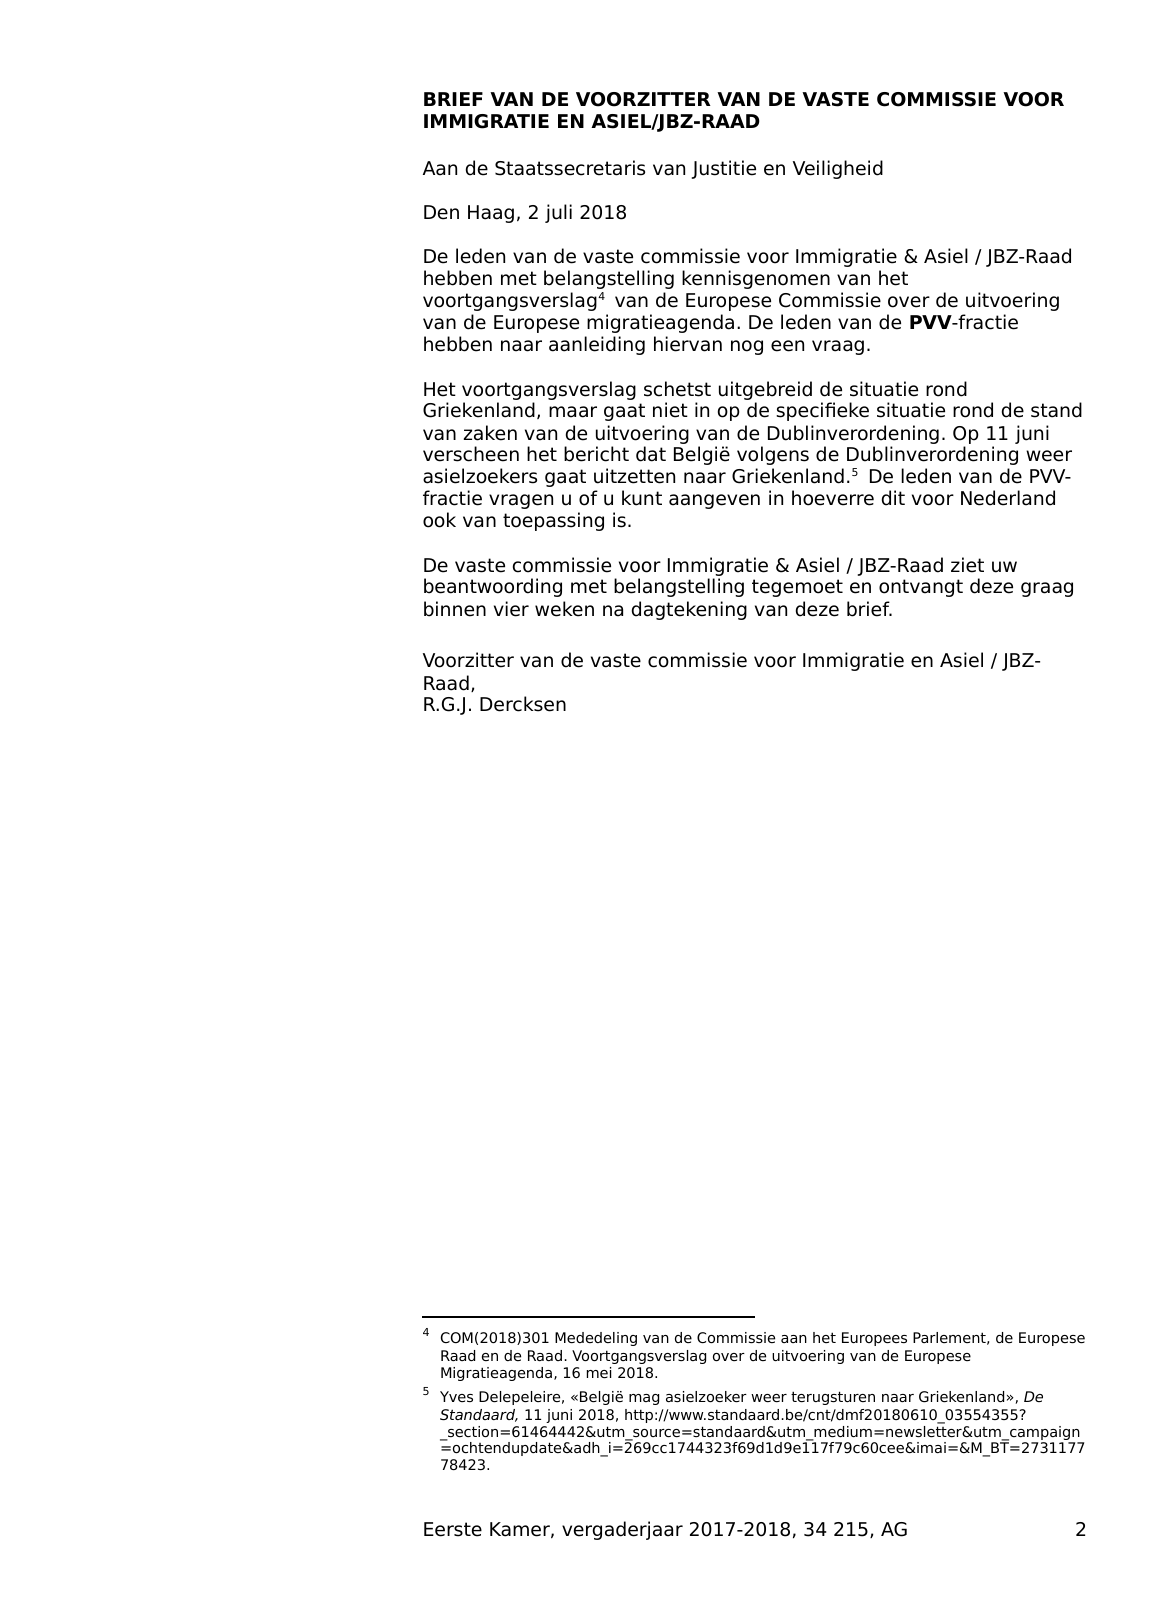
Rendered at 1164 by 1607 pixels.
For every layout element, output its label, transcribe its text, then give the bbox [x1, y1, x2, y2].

text Den Haag, 2 juli 2018 [422, 202, 1087, 224]
subtitle BRIEF VAN DE VOORZITTER VAN DE VASTE COMMISSIE VOOR IMMIGRATIE EN ASIEL/JBZ-RAAD [422, 89, 1087, 133]
text Yves Delepeleire, «België mag asielzoeker weer terugsturen naar Griekenland», De Standaard, 11 juni 2018, http://www.standaard.be/cnt/dmf20180610_03554355?_section=61464442&utm_source=standaard&utm_medium=newsletter&utm_campaign=ochtendupdate&adh_i=269cc1744323f69d1d9e117f79c60cee&imai=&M_BT=273117778423. [422, 1385, 1087, 1474]
text Voorzitter van de vaste commissie voor Immigratie en Asiel / JBZ-Raad, R.G.J. Dercksen [422, 650, 1087, 716]
text Aan de Staatssecretaris van Justitie en Veiligheid [422, 158, 1087, 180]
text Het voortgangsverslag schetst uitgebreid de situatie rond Griekenland, maar gaat niet in op de specifieke situatie rond de stand van zaken van de uitvoering van de Dublinverordening. Op 11 juni verscheen het bericht dat België volgens de Dublinverordening weer asielzoekers gaat uitzetten naar Griekenland. De leden van de PVV-fractie vragen u of u kunt aangeven in hoeverre dit voor Nederland ook van toepassing is. [422, 378, 1087, 532]
text De leden van de vaste commissie voor Immigratie & Asiel / JBZ-Raad hebben met belangstelling kennisgenomen van het voortgangsverslag van de Europese Commissie over de uitvoering van de Europese migratieagenda. De leden van de PVV-fractie hebben naar aanleiding hiervan nog een vraag. [422, 246, 1087, 356]
text COM(2018)301 Mededeling van de Commissie aan het Europees Parlement, de Europese Raad en de Raad. Voortgangsverslag over de uitvoering van de Europese Migratieagenda, 16 mei 2018. [422, 1326, 1087, 1382]
text De vaste commissie voor Immigratie & Asiel / JBZ-Raad ziet uw beantwoording met belangstelling tegemoet en ontvangt deze graag binnen vier weken na dagtekening van deze brief. [422, 554, 1087, 620]
